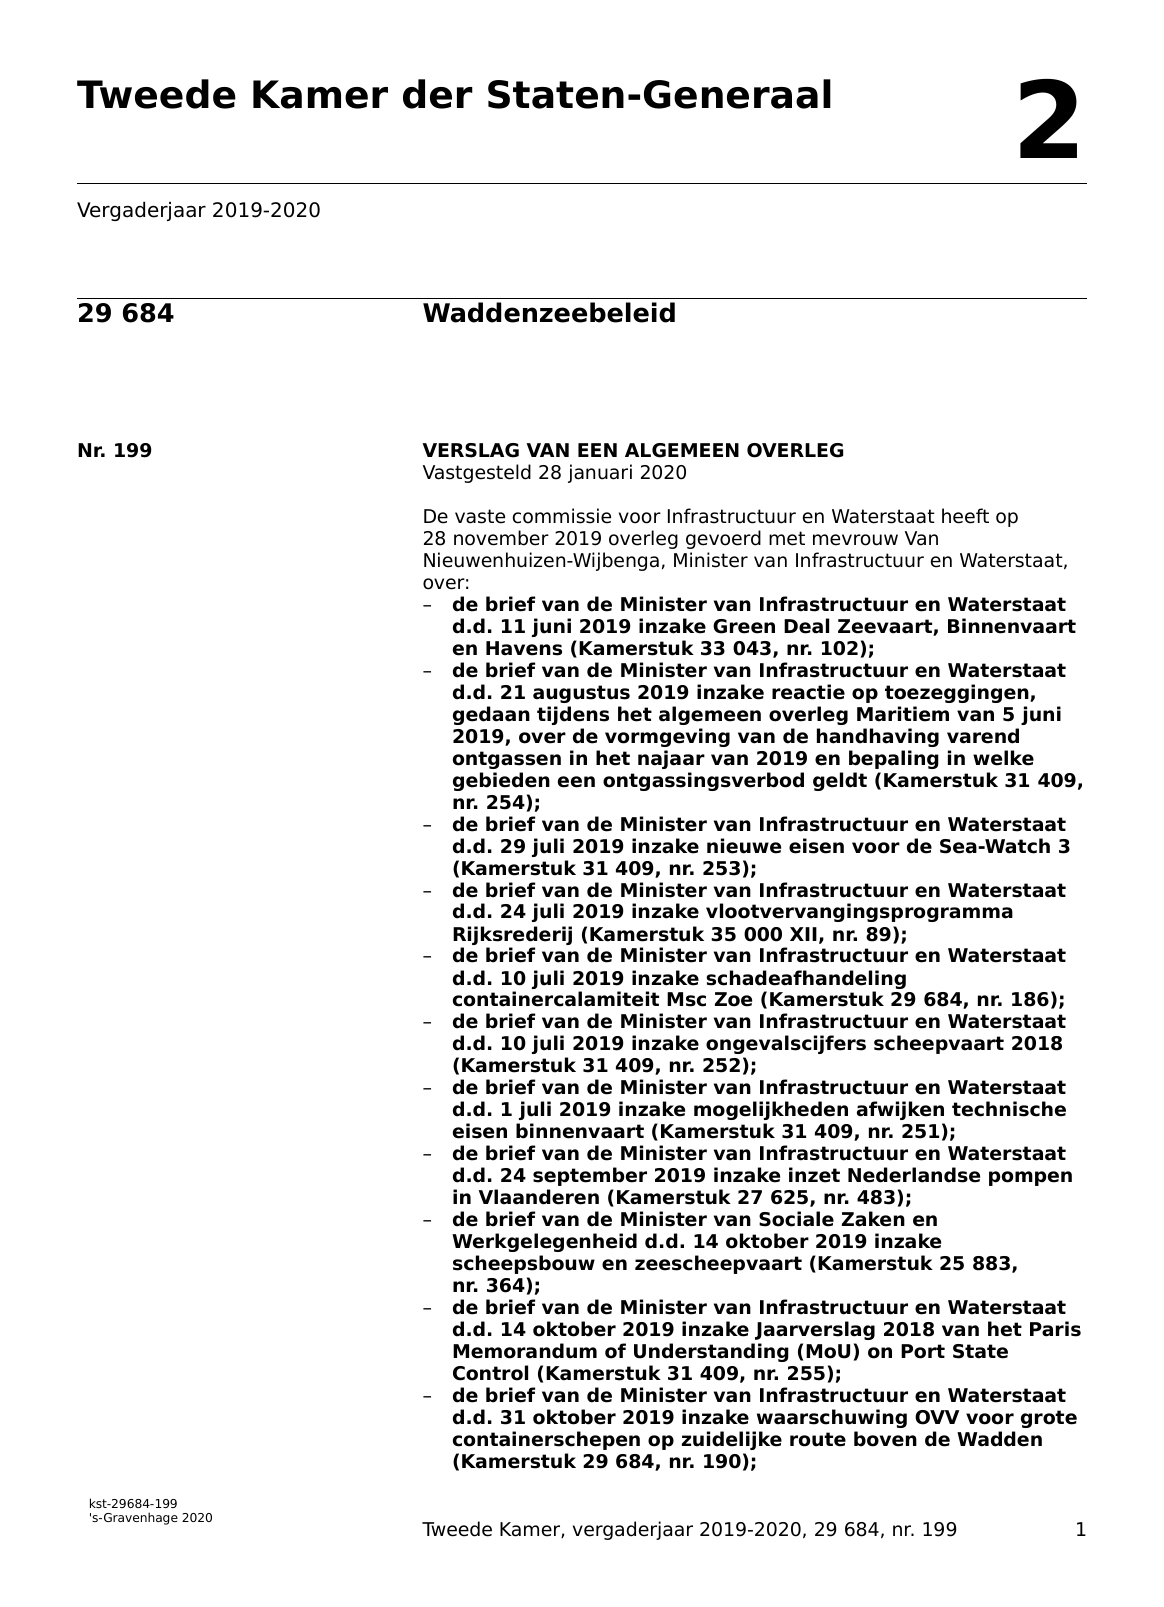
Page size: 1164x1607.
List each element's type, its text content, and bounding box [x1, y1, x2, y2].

text – de brief van de Minister van Infrastructuur en Waterstaat d.d. 1 juli 2019 inzake mogelijkheden afwijken technische eisen binnenvaart (Kamerstuk 31 409, nr. 251); [422, 1077, 1087, 1143]
text – de brief van de Minister van Sociale Zaken en Werkgelegenheid d.d. 14 oktober 2019 inzake scheepsbouw en zeescheepvaart (Kamerstuk 25 883, nr. 364); [422, 1209, 1087, 1297]
text kst-29684-199 [88, 1497, 323, 1511]
text – de brief van de Minister van Infrastructuur en Waterstaat d.d. 29 juli 2019 inzake nieuwe eisen voor de Sea-Watch 3 (Kamerstuk 31 409, nr. 253); [422, 813, 1087, 879]
text – de brief van de Minister van Infrastructuur en Waterstaat d.d. 24 juli 2019 inzake vlootvervangingsprogramma Rijksrederij (Kamerstuk 35 000 XII, nr. 89); [422, 879, 1087, 945]
text 's-Gravenhage 2020 [88, 1511, 323, 1525]
subtitle 29 684 Waddenzeebeleid [77, 299, 1087, 329]
text De vaste commissie voor Infrastructuur en Waterstaat heeft op 28 november 2019 overleg gevoerd met mevrouw Van Nieuwenhuizen-Wijbenga, Minister van Infrastructuur en Waterstaat, over: [422, 506, 1087, 594]
text – de brief van de Minister van Infrastructuur en Waterstaat d.d. 24 september 2019 inzake inzet Nederlandse pompen in Vlaanderen (Kamerstuk 27 625, nr. 483); [422, 1143, 1087, 1209]
table_cell Vergaderjaar 2019-2020 [77, 184, 1087, 298]
table_header Tweede Kamer der Staten-Generaal [77, 59, 886, 183]
text – de brief van de Minister van Infrastructuur en Waterstaat d.d. 11 juni 2019 inzake Green Deal Zeevaart, Binnenvaart en Havens (Kamerstuk 33 043, nr. 102); [422, 594, 1087, 660]
table_header 2 [886, 59, 1087, 183]
text – de brief van de Minister van Infrastructuur en Waterstaat d.d. 10 juli 2019 inzake schadeafhandeling containercalamiteit Msc Zoe (Kamerstuk 29 684, nr. 186); [422, 945, 1087, 1011]
text – de brief van de Minister van Infrastructuur en Waterstaat d.d. 21 augustus 2019 inzake reactie op toezeggingen, gedaan tijdens het algemeen overleg Maritiem van 5 juni 2019, over de vormgeving van de handhaving varend ontgassen in het najaar van 2019 en bepaling in welke gebieden een ontgassingsverbod geldt (Kamerstuk 31 409, nr. 254); [422, 660, 1087, 813]
text – de brief van de Minister van Infrastructuur en Waterstaat d.d. 10 juli 2019 inzake ongevalscijfers scheepvaart 2018 (Kamerstuk 31 409, nr. 252); [422, 1011, 1087, 1077]
text Vastgesteld 28 januari 2020 [422, 462, 1087, 484]
text – de brief van de Minister van Infrastructuur en Waterstaat d.d. 14 oktober 2019 inzake Jaarverslag 2018 van het Paris Memorandum of Understanding (MoU) on Port State Control (Kamerstuk 31 409, nr. 255); [422, 1297, 1087, 1385]
subtitle Nr. 199 VERSLAG VAN EEN ALGEMEEN OVERLEG [77, 440, 1087, 462]
text – de brief van de Minister van Infrastructuur en Waterstaat d.d. 31 oktober 2019 inzake waarschuwing OVV voor grote containerschepen op zuidelijke route boven de Wadden (Kamerstuk 29 684, nr. 190); [422, 1385, 1087, 1473]
